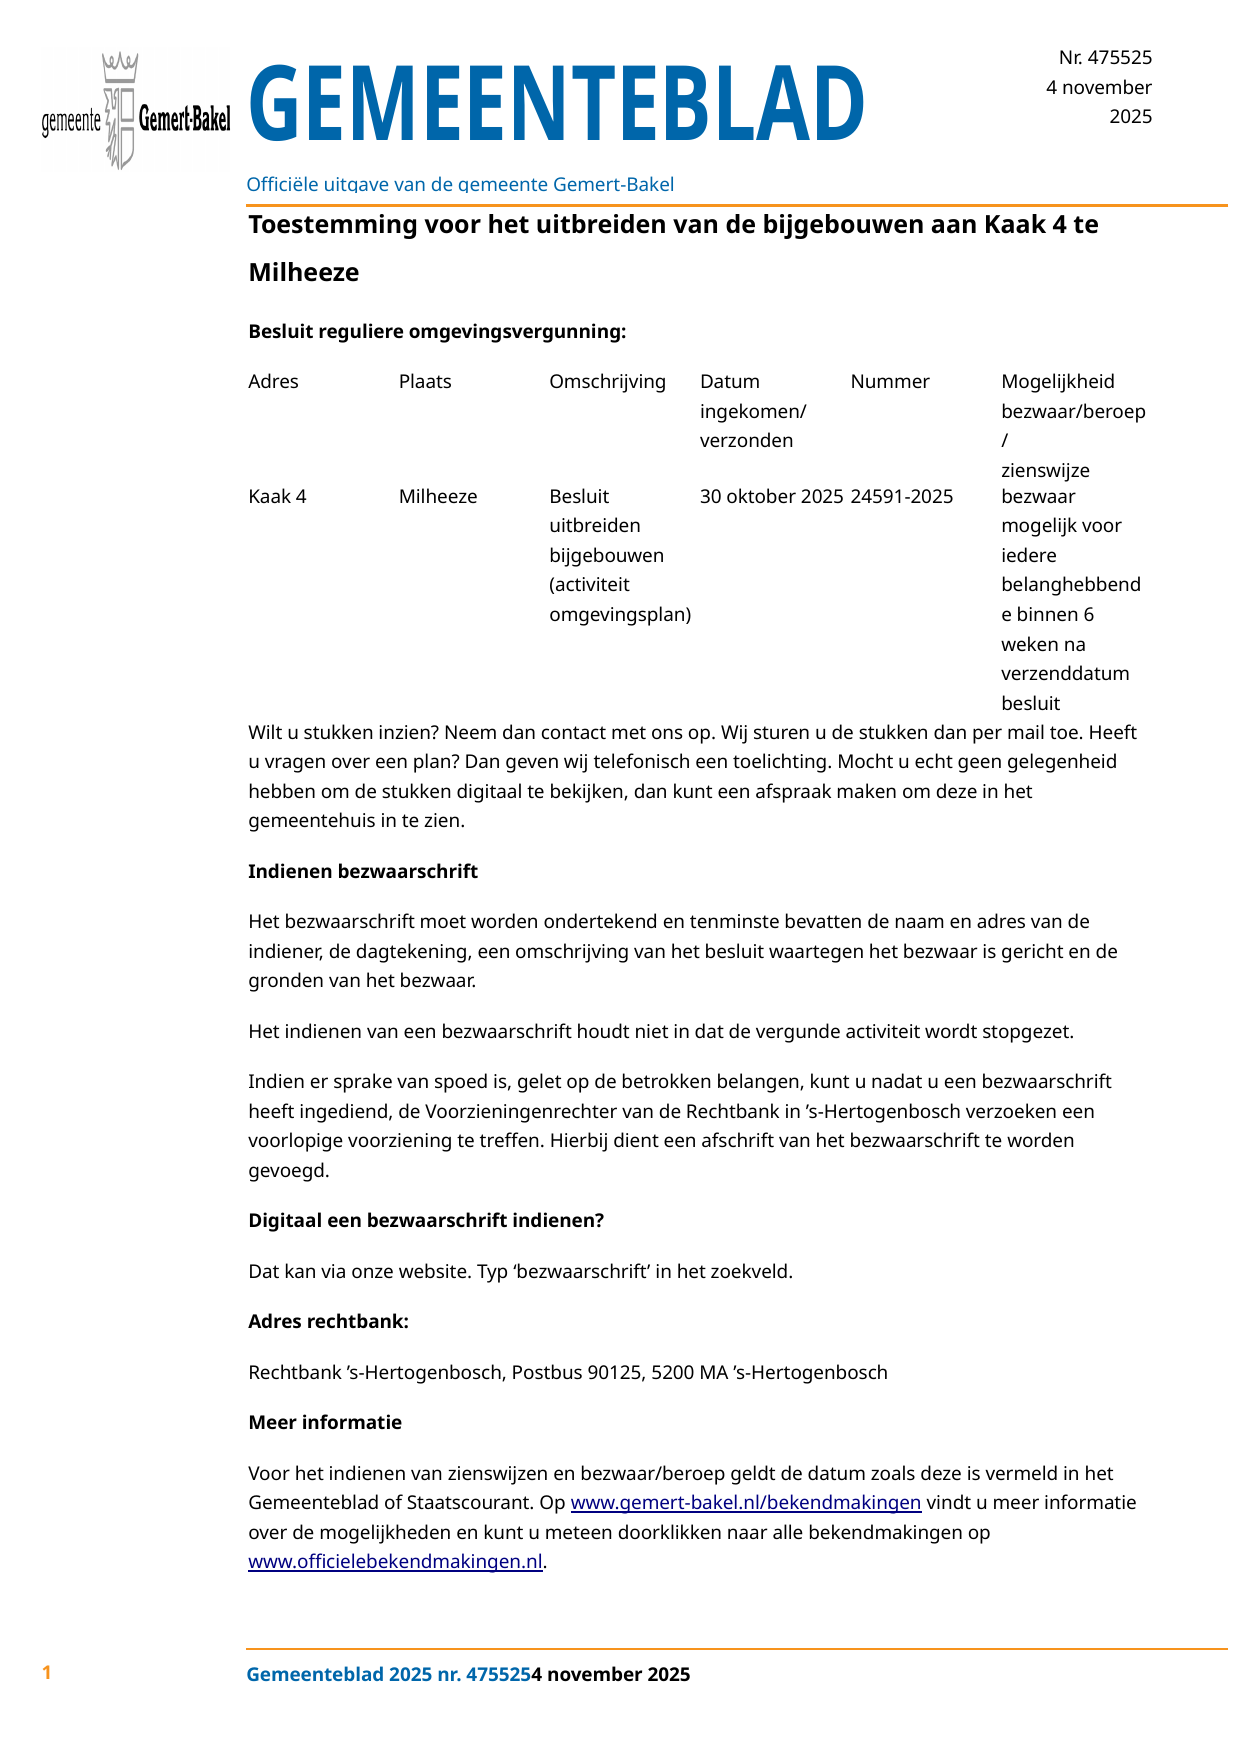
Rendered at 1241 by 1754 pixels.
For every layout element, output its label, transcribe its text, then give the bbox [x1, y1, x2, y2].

table_cell Kaak 4 [248, 483, 398, 716]
table_cell 30 oktober 2025 [700, 483, 850, 716]
table_cell Besluit uitbreiden bijgebouwen (activiteit omgevingsplan) [549, 483, 700, 716]
table_header Adres [248, 369, 398, 483]
text Wilt u stukken inzien? Neem dan contact met ons op. Wij sturen u de stukken dan per mail toe. Heeft u vragen over een plan? Dan geven wij telefonisch een toelichting. Mocht u echt geen gelegenheid hebben om de stukken digitaal te bekijken, dan kunt een afspraak maken om deze in het gemeentehuis in te zien. [248, 719, 1152, 833]
text Meer informatie [248, 1409, 1152, 1435]
table_header Nummer [850, 369, 1001, 483]
picture [41, 47, 231, 172]
table_header Mogelijkheid bezwaar/beroep/ zienswijze [1001, 369, 1152, 483]
text Rechtbank ’s-Hertogenbosch, Postbus 90125, 5200 MA ’s-Hertogenbosch [248, 1359, 1152, 1385]
text Het bezwaarschrift moet worden ondertekend en tenminste bevatten de naam en adres van de indiener, de dagtekening, een omschrijving van het besluit waartegen het bezwaar is gericht en de gronden van het bezwaar. [248, 908, 1152, 993]
text Toestemming voor het uitbreiden van de bijgebouwen aan Kaak 4 te Milheeze [248, 207, 1152, 288]
text Dat kan via onze website. Typ ‘bezwaarschrift’ in het zoekveld. [248, 1258, 1152, 1284]
table_header Omschrijving [549, 369, 700, 483]
text Indien er sprake van spoed is, gelet op de betrokken belangen, kunt u nadat u een bezwaarschrift heeft ingediend, de Voorzieningenrechter van de Rechtbank in ’s-Hertogenbosch verzoeken een voorlopige voorziening te treffen. Hierbij dient een afschrift van het bezwaarschrift te worden gevoegd. [248, 1068, 1152, 1183]
text Voor het indienen van zienswijzen en bezwaar/beroep geldt de datum zoals deze is vermeld in het Gemeenteblad of Staatscourant. Op www.gemert-bakel.nl/bekendmakingen vindt u meer informatie over de mogelijkheden en kunt u meteen doorklikken naar alle bekendmakingen op www.officielebekendmakingen.nl. [248, 1460, 1152, 1574]
table_cell 24591-2025 [850, 483, 1001, 716]
text Besluit reguliere omgevingsvergunning: [248, 318, 1152, 344]
text Het indienen van een bezwaarschrift houdt niet in dat de vergunde activiteit wordt stopgezet. [248, 1018, 1152, 1044]
table_cell bezwaar mogelijk voor iedere belanghebbende binnen 6 weken na verzenddatum besluit [1001, 483, 1152, 716]
table_header Datum ingekomen/ verzonden [700, 369, 850, 483]
text Adres rechtbank: [248, 1308, 1152, 1334]
table_cell Milheeze [399, 483, 549, 716]
text Indienen bezwaarschrift [248, 858, 1152, 884]
table_header Plaats [399, 369, 549, 483]
text Digitaal een bezwaarschrift indienen? [248, 1208, 1152, 1233]
